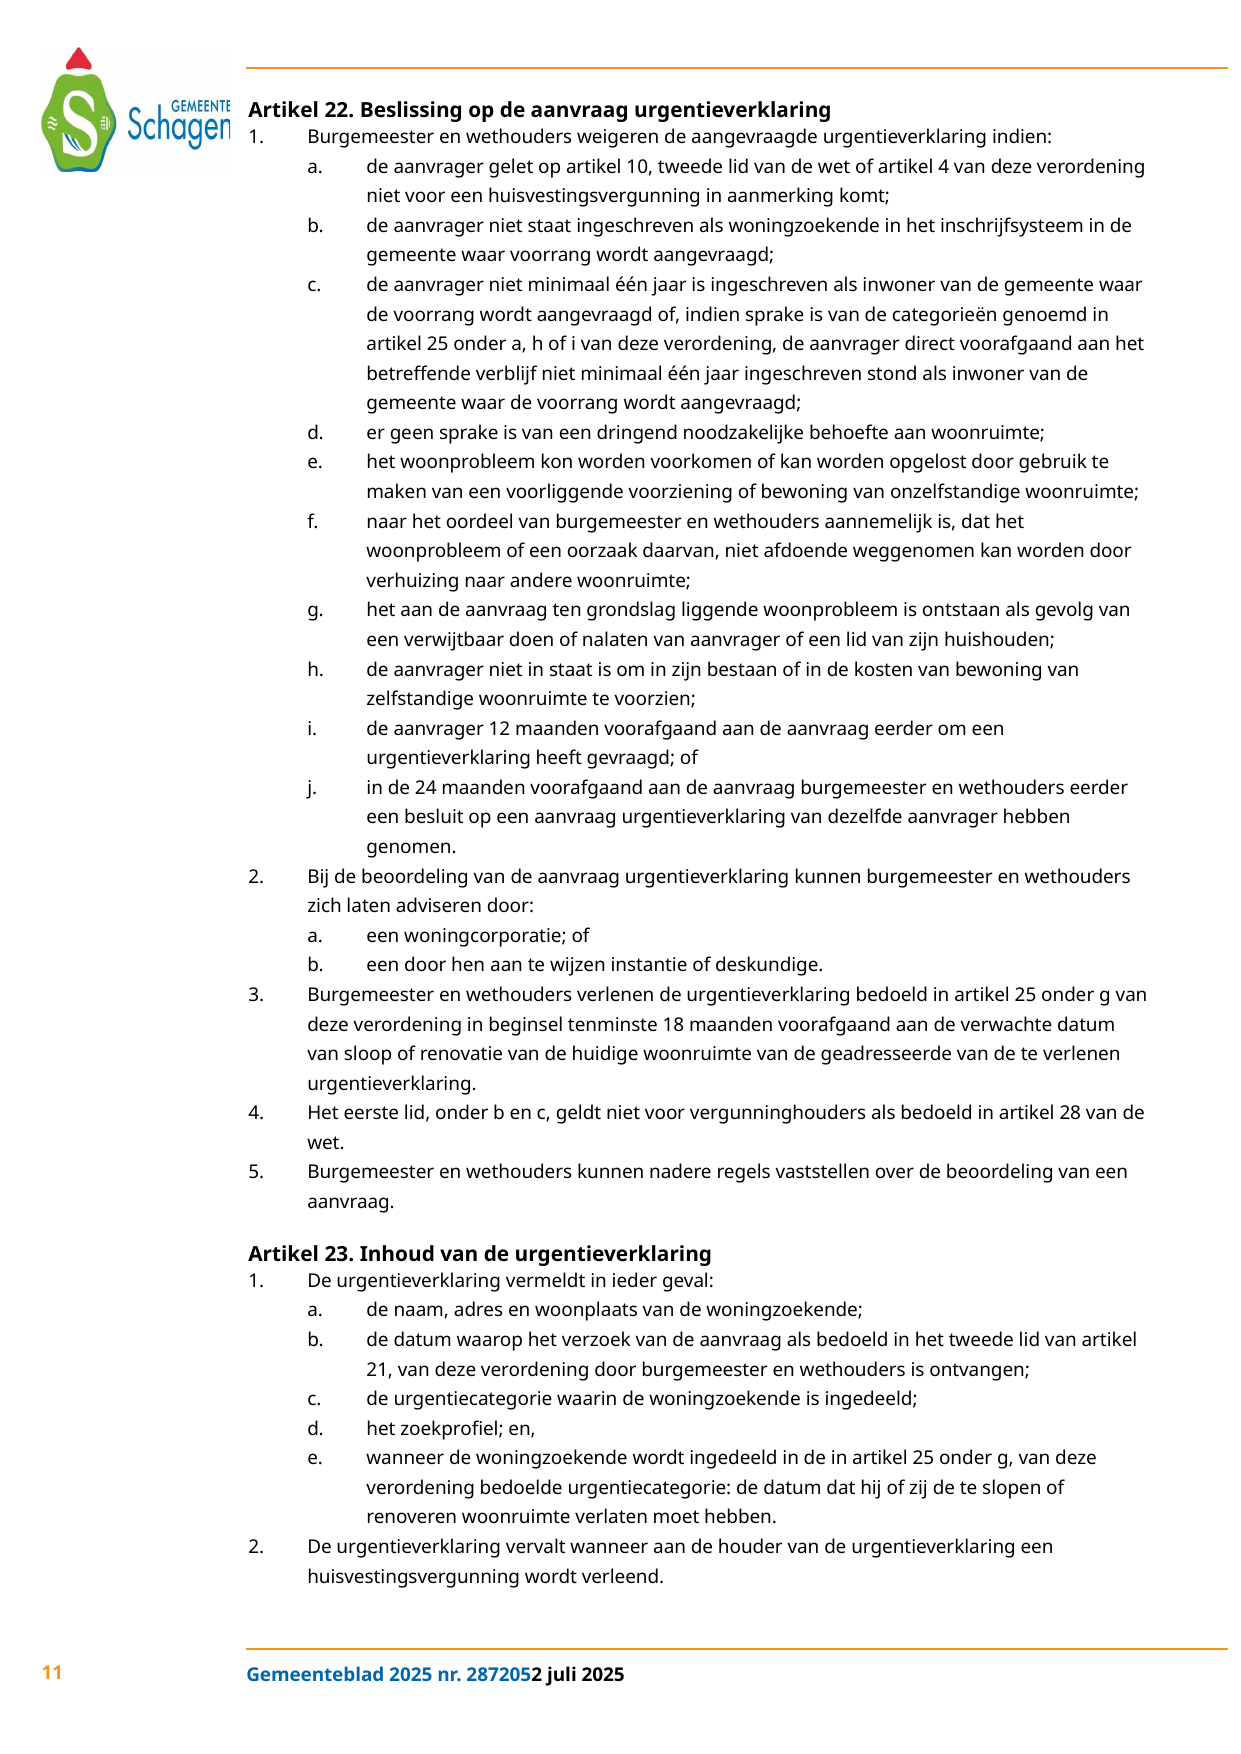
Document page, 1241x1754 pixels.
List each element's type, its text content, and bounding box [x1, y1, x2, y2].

list de datum waarop het verzoek van de aanvraag als bedoeld in het tweede lid van artikel 21, van deze verordening door burgemeester en wethouders is ontvangen; [307, 1326, 1152, 1382]
picture [41, 47, 231, 172]
list een door hen aan te wijzen instantie of deskundige. [307, 952, 1152, 977]
list de aanvrager 12 maanden voorafgaand aan de aanvraag eerder om een urgentieverklaring heeft gevraagd; of [307, 715, 1152, 770]
list het aan de aanvraag ten grondslag liggende woonprobleem is ontstaan als gevolg van een verwijtbaar doen of nalaten van aanvrager of een lid van zijn huishouden; [307, 597, 1152, 652]
list er geen sprake is van een dringend noodzakelijke behoefte aan woonruimte; [307, 419, 1152, 445]
text Artikel 23. Inhoud van de urgentieverklaring [248, 1239, 1152, 1267]
list Bij de beoordeling van de aanvraag urgentieverklaring kunnen burgemeester en wethouders zich laten adviseren door: [248, 863, 1152, 918]
list de aanvrager niet in staat is om in zijn bestaan of in de kosten van bewoning van zelfstandige woonruimte te voorzien; [307, 656, 1152, 711]
list Burgemeester en wethouders kunnen nadere regels vaststellen over de beoordeling van een aanvraag. [248, 1159, 1152, 1214]
list de aanvrager niet staat ingeschreven als woningzoekende in het inschrijfsysteem in de gemeente waar voorrang wordt aangevraagd; [307, 212, 1152, 267]
list het zoekprofiel; en, [307, 1415, 1152, 1441]
list de naam, adres en woonplaats van de woningzoekende; [307, 1297, 1152, 1322]
list De urgentieverklaring vermeldt in ieder geval: [248, 1267, 1152, 1293]
list de urgentiecategorie waarin de woningzoekende is ingedeeld; [307, 1385, 1152, 1411]
list in de 24 maanden voorafgaand aan de aanvraag burgemeester en wethouders eerder een besluit op een aanvraag urgentieverklaring van dezelfde aanvrager hebben genomen. [307, 774, 1152, 859]
list wanneer de woningzoekende wordt ingedeeld in de in artikel 25 onder g, van deze verordening bedoelde urgentiecategorie: de datum dat hij of zij de te slopen of renoveren woonruimte verlaten moet hebben. [307, 1444, 1152, 1529]
text Artikel 22. Beslissing op de aanvraag urgentieverklaring [248, 95, 1152, 123]
list een woningcorporatie; of [307, 922, 1152, 948]
list Burgemeester en wethouders weigeren de aangevraagde urgentieverklaring indien: [248, 123, 1152, 149]
list Burgemeester en wethouders verlenen de urgentieverklaring bedoeld in artikel 25 onder g van deze verordening in beginsel tenminste 18 maanden voorafgaand aan de verwachte datum van sloop of renovatie van de huidige woonruimte van de geadresseerde van de te verlenen urgentieverklaring. [248, 981, 1152, 1096]
list Het eerste lid, onder b en c, geldt niet voor vergunninghouders als bedoeld in artikel 28 van de wet. [248, 1099, 1152, 1155]
list het woonprobleem kon worden voorkomen of kan worden opgelost door gebruik te maken van een voorliggende voorziening of bewoning van onzelfstandige woonruimte; [307, 449, 1152, 504]
list de aanvrager gelet op artikel 10, tweede lid van de wet of artikel 4 van deze verordening niet voor een huisvestingsvergunning in aanmerking komt; [307, 153, 1152, 208]
list De urgentieverklaring vervalt wanneer aan de houder van de urgentieverklaring een huisvestingsvergunning wordt verleend. [248, 1533, 1152, 1589]
list de aanvrager niet minimaal één jaar is ingeschreven als inwoner van de gemeente waar de voorrang wordt aangevraagd of, indien sprake is van de categorieën genoemd in artikel 25 onder a, h of i van deze verordening, de aanvrager direct voorafgaand aan het betreffende verblijf niet minimaal één jaar ingeschreven stond als inwoner van de gemeente waar de voorrang wordt aangevraagd; [307, 271, 1152, 415]
list naar het oordeel van burgemeester en wethouders aannemelijk is, dat het woonprobleem of een oorzaak daarvan, niet afdoende weggenomen kan worden door verhuizing naar andere woonruimte; [307, 508, 1152, 593]
